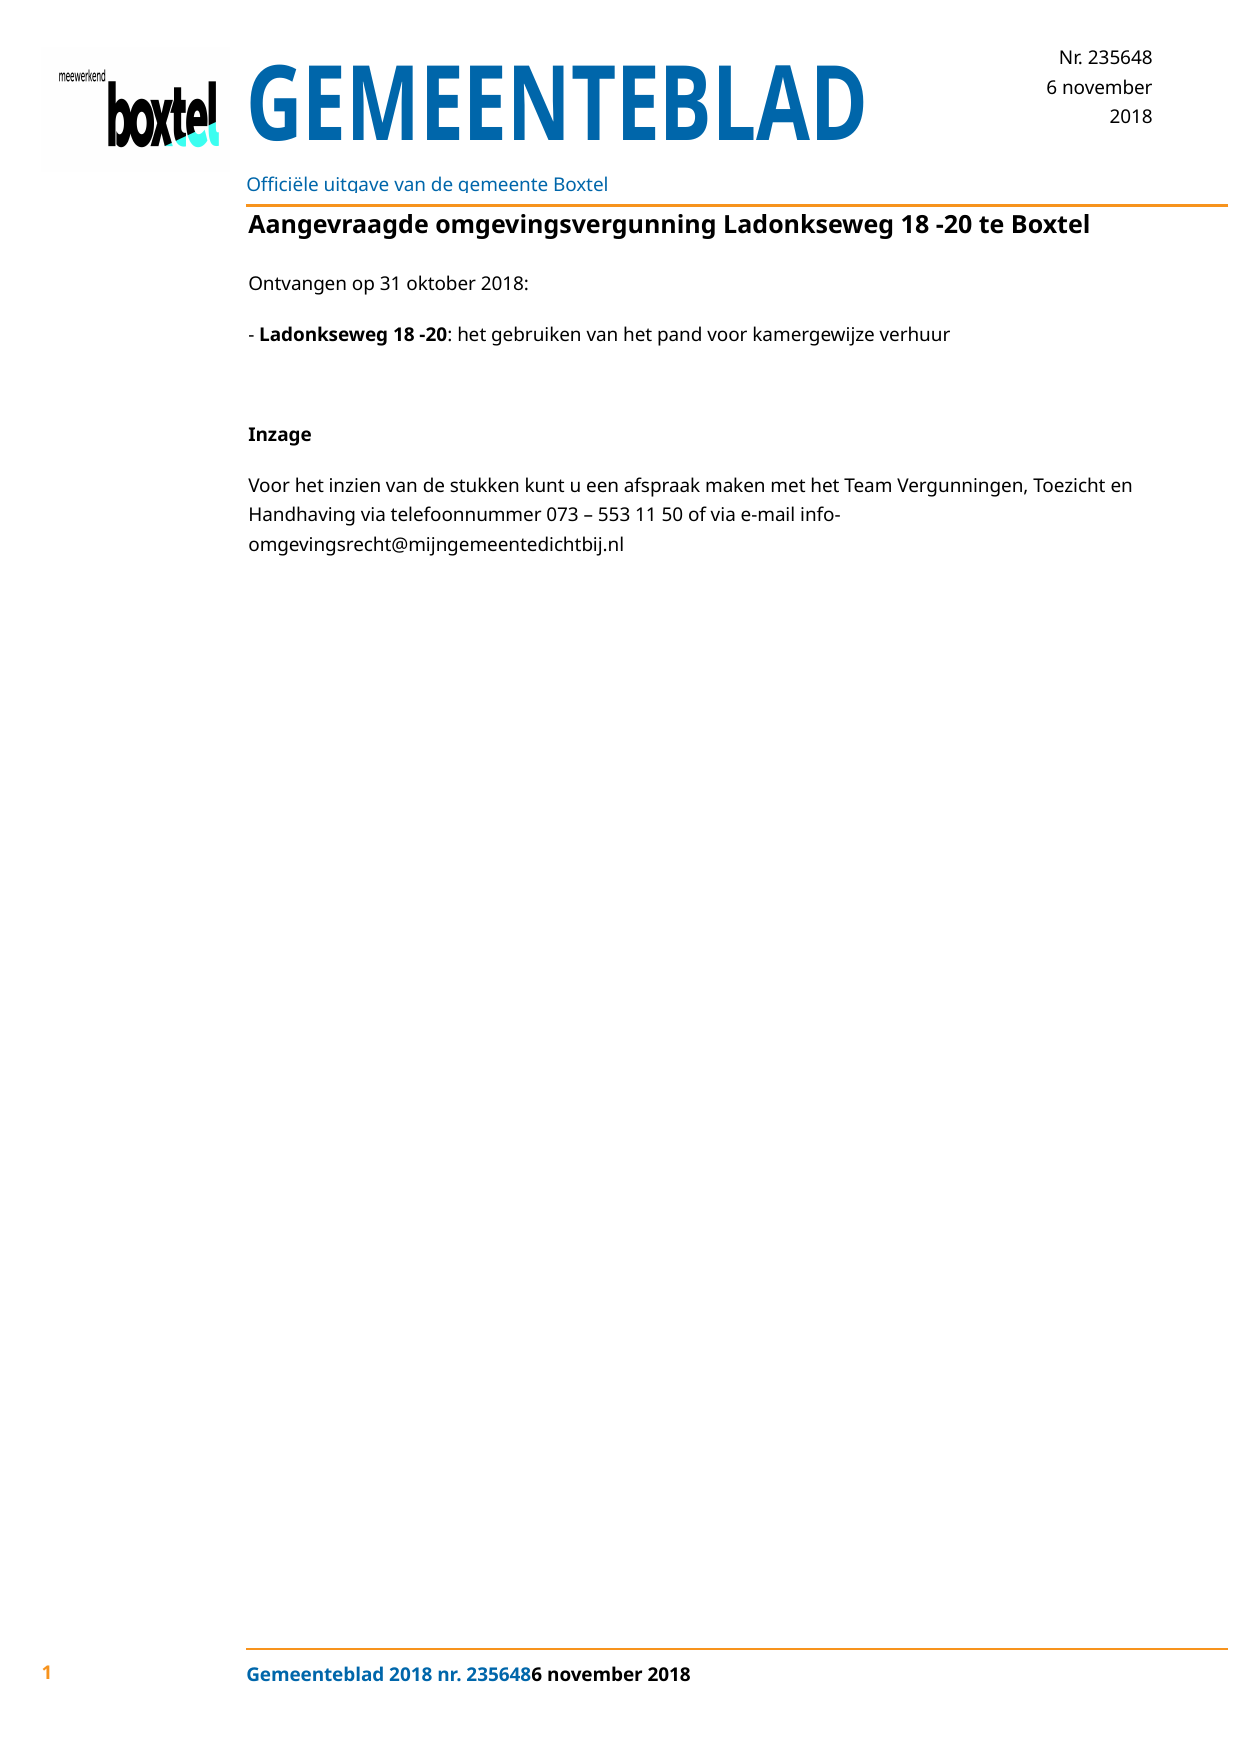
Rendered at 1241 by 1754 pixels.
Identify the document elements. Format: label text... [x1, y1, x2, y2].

text Voor het inzien van de stukken kunt u een afspraak maken met het Team Vergunningen, Toezicht en Handhaving via telefoonnummer 073 – 553 11 50 of via e-mail info-omgevingsrecht@mijngemeentedichtbij.nl [248, 472, 1152, 557]
text - Ladonkseweg 18 -20: het gebruiken van het pand voor kamergewijze verhuur [248, 321, 1152, 346]
text Inzage [248, 422, 1152, 447]
text Aangevraagde omgevingsvergunning Ladonkseweg 18 -20 te Boxtel [248, 207, 1152, 241]
text Ontvangen op 31 oktober 2018: [248, 270, 1152, 296]
picture [41, 47, 231, 172]
